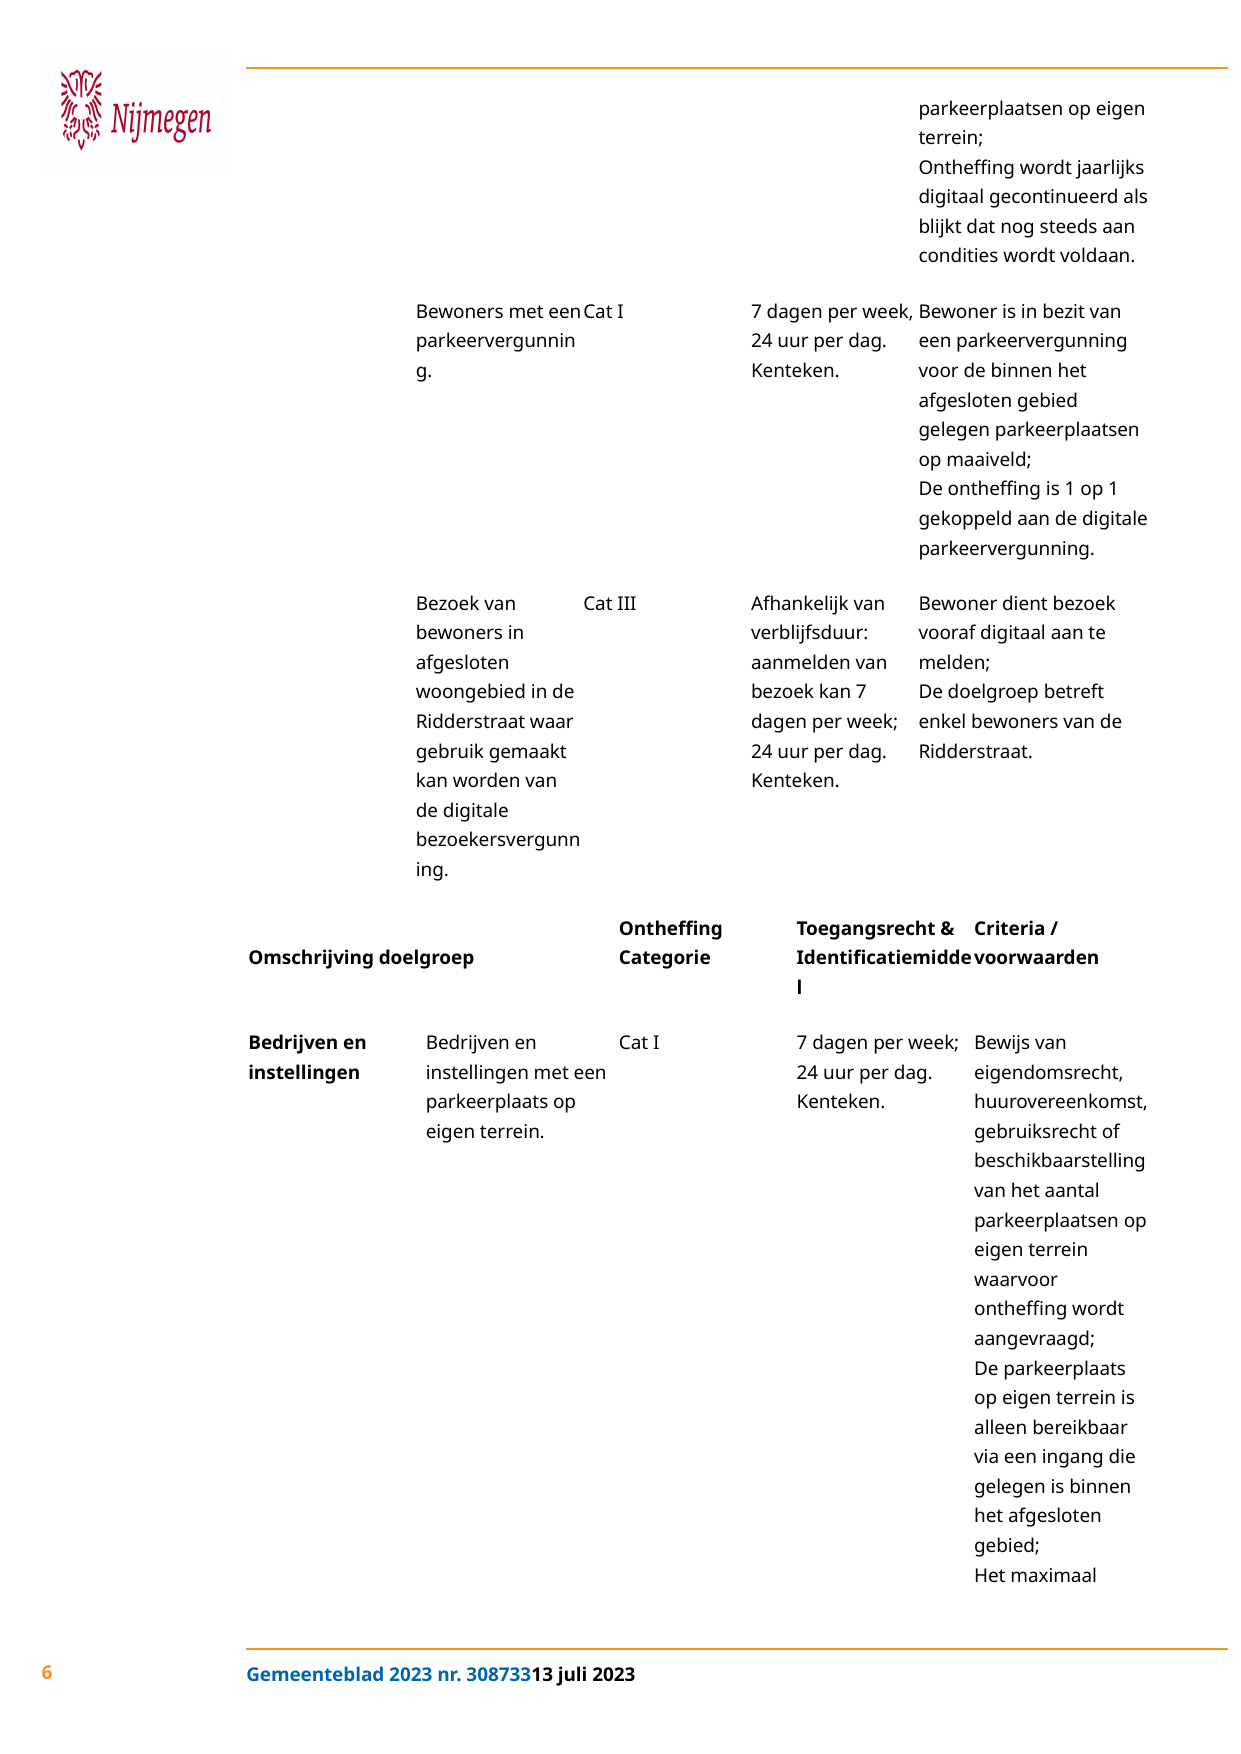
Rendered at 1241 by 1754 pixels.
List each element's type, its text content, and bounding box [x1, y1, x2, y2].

table_cell [751, 95, 918, 298]
table_cell Bedrijven en instellingen [248, 1029, 426, 1588]
table_cell Bedrijven en instellingen met een parkeerplaats op eigen terrein. [426, 1029, 619, 1588]
table_header Omschrijving doelgroep [248, 915, 619, 1029]
table_cell [248, 298, 416, 590]
picture [41, 47, 231, 172]
table_cell Bewijs van eigendomsrecht, huurovereenkomst, gebruiksrecht of beschikbaarstelling van het aantal parkeerplaatsen op eigen terrein waarvoor ontheffing wordt aangevraagd; De parkeerplaats op eigen terrein is alleen bereikbaar via een ingang die gelegen is binnen het afgesloten gebied; Het maximaal [974, 1029, 1152, 1588]
table_cell Bewoner is in bezit van een parkeervergunning voor de binnen het afgesloten gebied gelegen parkeerplaatsen op maaiveld; De ontheffing is 1 op 1 gekoppeld aan de digitale parkeervergunning. [918, 298, 1152, 590]
table_cell Cat I [619, 1029, 796, 1588]
table_header Toegangsrecht & Identificatiemiddel [796, 915, 974, 1029]
table_cell parkeerplaatsen op eigen terrein; Ontheffing wordt jaarlijks digitaal gecontinueerd als blijkt dat nog steeds aan condities wordt voldaan. [918, 95, 1152, 298]
table_header Criteria / voorwaarden [974, 915, 1152, 1029]
table_cell [248, 590, 416, 882]
table_cell Bezoek van bewoners in afgesloten woongebied in de Ridderstraat waar gebruik gemaakt kan worden van de digitale bezoekersvergunning. [416, 590, 583, 882]
table_cell Cat III [583, 590, 751, 882]
table_cell Bewoners met een parkeervergunning. [416, 298, 583, 590]
table_cell Bewoner dient bezoek vooraf digitaal aan te melden; De doelgroep betreft enkel bewoners van de Ridderstraat. [918, 590, 1152, 882]
table_header Ontheffing Categorie [619, 915, 796, 1029]
table_cell [248, 95, 416, 298]
table_cell Afhankelijk van verblijfsduur: aanmelden van bezoek kan 7 dagen per week; 24 uur per dag. Kenteken. [751, 590, 918, 882]
table_cell 7 dagen per week, 24 uur per dag. Kenteken. [751, 298, 918, 590]
table_cell Cat I [583, 298, 751, 590]
table_cell 7 dagen per week; 24 uur per dag. Kenteken. [796, 1029, 974, 1588]
table_cell [416, 95, 583, 298]
table_cell [583, 95, 751, 298]
